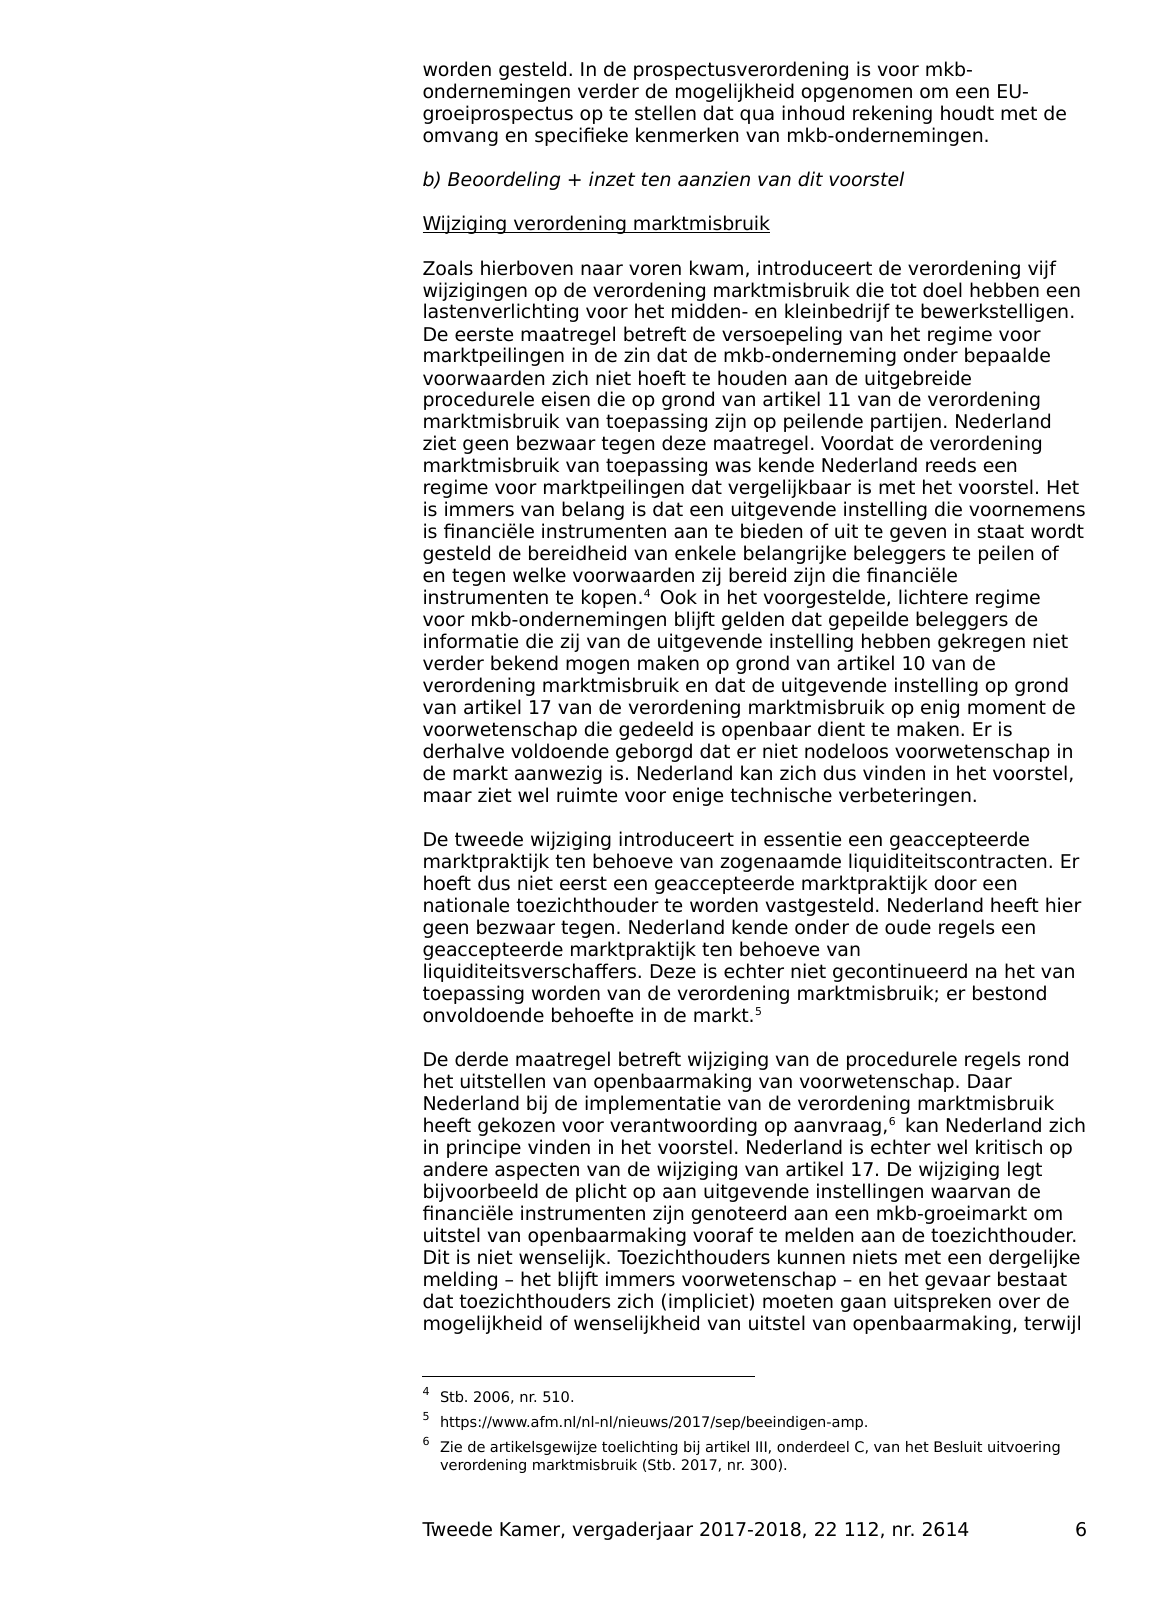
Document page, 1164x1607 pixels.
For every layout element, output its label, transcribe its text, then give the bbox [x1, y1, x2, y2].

text Stb. 2006, nr. 510. [422, 1385, 1087, 1407]
subtitle b) Beoordeling + inzet ten aanzien van dit voorstel [422, 169, 1087, 191]
text worden gesteld. In de prospectusverordening is voor mkb-ondernemingen verder de mogelijkheid opgenomen om een EU-groeiprospectus op te stellen dat qua inhoud rekening houdt met de omvang en specifieke kenmerken van mkb-ondernemingen. [422, 59, 1087, 147]
text De eerste maatregel betreft de versoepeling van het regime voor marktpeilingen in de zin dat de mkb-onderneming onder bepaalde voorwaarden zich niet hoeft te houden aan de uitgebreide procedurele eisen die op grond van artikel 11 van de verordening marktmisbruik van toepassing zijn op peilende partijen. Nederland ziet geen bezwaar tegen deze maatregel. Voordat de verordening marktmisbruik van toepassing was kende Nederland reeds een regime voor marktpeilingen dat vergelijkbaar is met het voorstel. Het is immers van belang is dat een uitgevende instelling die voornemens is financiële instrumenten aan te bieden of uit te geven in staat wordt gesteld de bereidheid van enkele belangrijke beleggers te peilen of en tegen welke voorwaarden zij bereid zijn die financiële instrumenten te kopen. Ook in het voorgestelde, lichtere regime voor mkb-ondernemingen blijft gelden dat gepeilde beleggers de informatie die zij van de uitgevende instelling hebben gekregen niet verder bekend mogen maken op grond van artikel 10 van de verordening marktmisbruik en dat de uitgevende instelling op grond van artikel 17 van de verordening marktmisbruik op enig moment de voorwetenschap die gedeeld is openbaar dient te maken. Er is derhalve voldoende geborgd dat er niet nodeloos voorwetenschap in de markt aanwezig is. Nederland kan zich dus vinden in het voorstel, maar ziet wel ruimte voor enige technische verbeteringen. [422, 323, 1087, 807]
subtitle Wijziging verordening marktmisbruik [422, 213, 1087, 235]
text Zoals hierboven naar voren kwam, introduceert de verordening vijf wijzigingen op de verordening marktmisbruik die tot doel hebben een lastenverlichting voor het midden- en kleinbedrijf te bewerkstelligen. [422, 257, 1087, 323]
text De tweede wijziging introduceert in essentie een geaccepteerde marktpraktijk ten behoeve van zogenaamde liquiditeitscontracten. Er hoeft dus niet eerst een geaccepteerde marktpraktijk door een nationale toezichthouder te worden vastgesteld. Nederland heeft hier geen bezwaar tegen. Nederland kende onder de oude regels een geaccepteerde marktpraktijk ten behoeve van liquiditeitsverschaffers. Deze is echter niet gecontinueerd na het van toepassing worden van de verordening marktmisbruik; er bestond onvoldoende behoefte in de markt. [422, 829, 1087, 1027]
text Zie de artikelsgewijze toelichting bij artikel III, onderdeel C, van het Besluit uitvoering verordening marktmisbruik (Stb. 2017, nr. 300). [422, 1435, 1087, 1474]
text De derde maatregel betreft wijziging van de procedurele regels rond het uitstellen van openbaarmaking van voorwetenschap. Daar Nederland bij de implementatie van de verordening marktmisbruik heeft gekozen voor verantwoording op aanvraag, kan Nederland zich in principe vinden in het voorstel. Nederland is echter wel kritisch op andere aspecten van de wijziging van artikel 17. De wijziging legt bijvoorbeeld de plicht op aan uitgevende instellingen waarvan de financiële instrumenten zijn genoteerd aan een mkb-groeimarkt om uitstel van openbaarmaking vooraf te melden aan de toezichthouder. Dit is niet wenselijk. Toezichthouders kunnen niets met een dergelijke melding – het blijft immers voorwetenschap – en het gevaar bestaat dat toezichthouders zich (impliciet) moeten gaan uitspreken over de mogelijkheid of wenselijkheid van uitstel van openbaarmaking, terwijl [422, 1049, 1087, 1335]
text https://www.afm.nl/nl-nl/nieuws/2017/sep/beeindigen-amp. [422, 1410, 1087, 1432]
